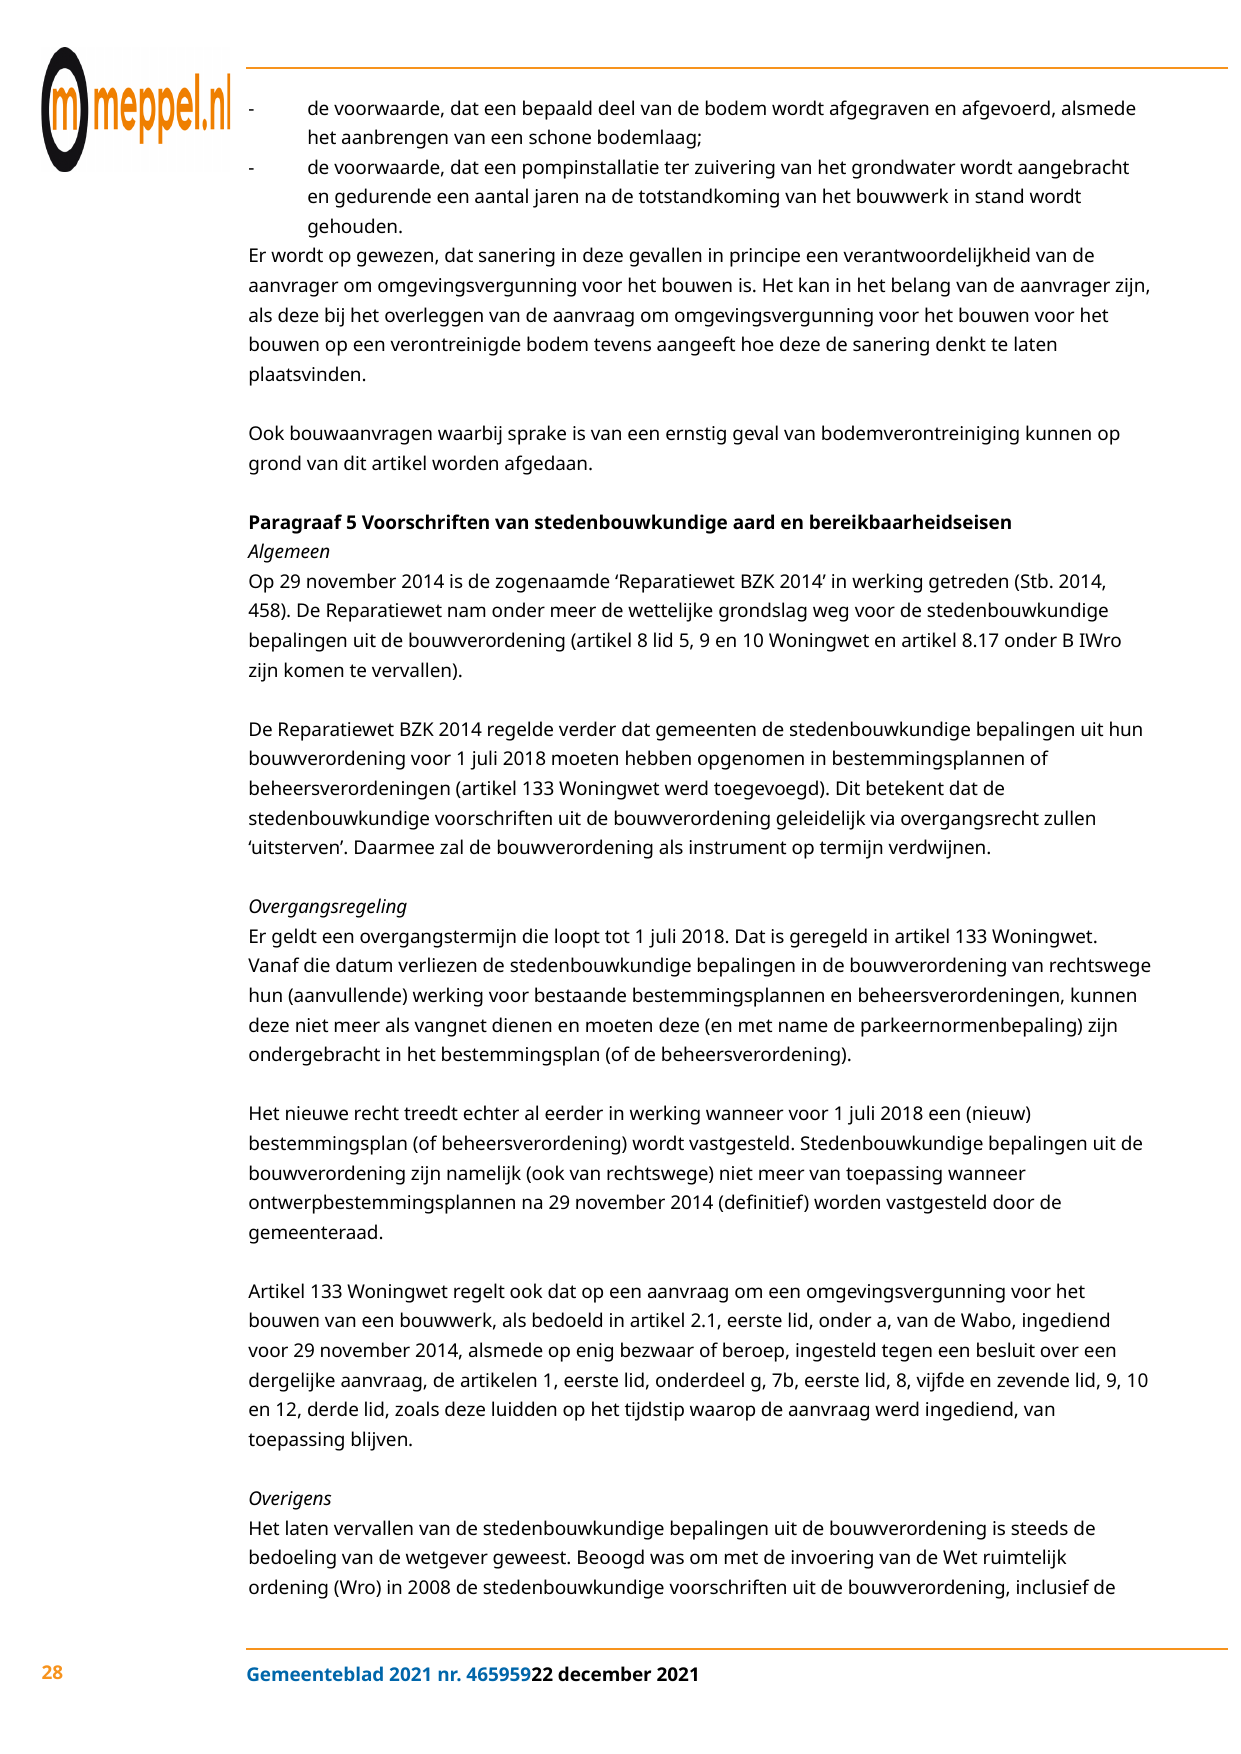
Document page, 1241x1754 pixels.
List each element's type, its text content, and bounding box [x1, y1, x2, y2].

text Artikel 133 Woningwet regelt ook dat op een aanvraag om een omgevingsvergunning voor het bouwen van een bouwwerk, als bedoeld in artikel 2.1, eerste lid, onder a, van de Wabo, ingediend voor 29 november 2014, alsmede op enig bezwaar of beroep, ingesteld tegen een besluit over een dergelijke aanvraag, de artikelen 1, eerste lid, onderdeel g, 7b, eerste lid, 8, vijfde en zevende lid, 9, 10 en 12, derde lid, zoals deze luidden op het tijdstip waarop de aanvraag werd ingediend, van toepassing blijven. [248, 1278, 1152, 1452]
text Het laten vervallen van de stedenbouwkundige bepalingen uit de bouwverordening is steeds de bedoeling van de wetgever geweest. Beoogd was om met de invoering van de Wet ruimtelijk ordening (Wro) in 2008 de stedenbouwkundige voorschriften uit de bouwverordening, inclusief de [248, 1515, 1152, 1600]
text Ook bouwaanvragen waarbij sprake is van een ernstig geval van bodemverontreiniging kunnen op grond van dit artikel worden afgedaan. [248, 420, 1152, 476]
list de voorwaarde, dat een pompinstallatie ter zuivering van het grondwater wordt aangebracht en gedurende een aantal jaren na de totstandkoming van het bouwwerk in stand wordt gehouden. [248, 154, 1152, 239]
text Er wordt op gewezen, dat sanering in deze gevallen in principe een verantwoordelijkheid van de aanvrager om omgevingsvergunning voor het bouwen is. Het kan in het belang van de aanvrager zijn, als deze bij het overleggen van de aanvraag om omgevingsvergunning voor het bouwen voor het bouwen op een verontreinigde bodem tevens aangeeft hoe deze de sanering denkt te laten plaatsvinden. [248, 243, 1152, 387]
text Op 29 november 2014 is de zogenaamde ‘Reparatiewet BZK 2014’ in werking getreden (Stb. 2014, 458). De Reparatiewet nam onder meer de wettelijke grondslag weg voor de stedenbouwkundige bepalingen uit de bouwverordening (artikel 8 lid 5, 9 en 10 Woningwet en artikel 8.17 onder B IWro zijn komen te vervallen). [248, 568, 1152, 683]
text Paragraaf 5 Voorschriften van stedenbouwkundige aard en bereikbaarheidseisen [248, 509, 1152, 535]
text Overgangsregeling [248, 893, 1152, 919]
text Het nieuwe recht treedt echter al eerder in werking wanneer voor 1 juli 2018 een (nieuw) bestemmingsplan (of beheersverordening) wordt vastgesteld. Stedenbouwkundige bepalingen uit de bouwverordening zijn namelijk (ook van rechtswege) niet meer van toepassing wanneer ontwerpbestemmingsplannen na 29 november 2014 (definitief) worden vastgesteld door de gemeenteraad. [248, 1101, 1152, 1245]
list de voorwaarde, dat een bepaald deel van de bodem wordt afgegraven en afgevoerd, alsmede het aanbrengen van een schone bodemlaag; [248, 95, 1152, 150]
text Algemeen [248, 538, 1152, 564]
picture [41, 47, 231, 172]
text Er geldt een overgangstermijn die loopt tot 1 juli 2018. Dat is geregeld in artikel 133 Woningwet. Vanaf die datum verliezen de stedenbouwkundige bepalingen in de bouwverordening van rechtswege hun (aanvullende) werking voor bestaande bestemmingsplannen en beheersverordeningen, kunnen deze niet meer als vangnet dienen en moeten deze (en met name de parkeernormenbepaling) zijn ondergebracht in het bestemmingsplan (of de beheersverordening). [248, 923, 1152, 1067]
text Overigens [248, 1485, 1152, 1511]
text De Reparatiewet BZK 2014 regelde verder dat gemeenten de stedenbouwkundige bepalingen uit hun bouwverordening voor 1 juli 2018 moeten hebben opgenomen in bestemmingsplannen of beheersverordeningen (artikel 133 Woningwet werd toegevoegd). Dit betekent dat de stedenbouwkundige voorschriften uit de bouwverordening geleidelijk via overgangsrecht zullen ‘uitsterven’. Daarmee zal de bouwverordening als instrument op termijn verdwijnen. [248, 716, 1152, 860]
